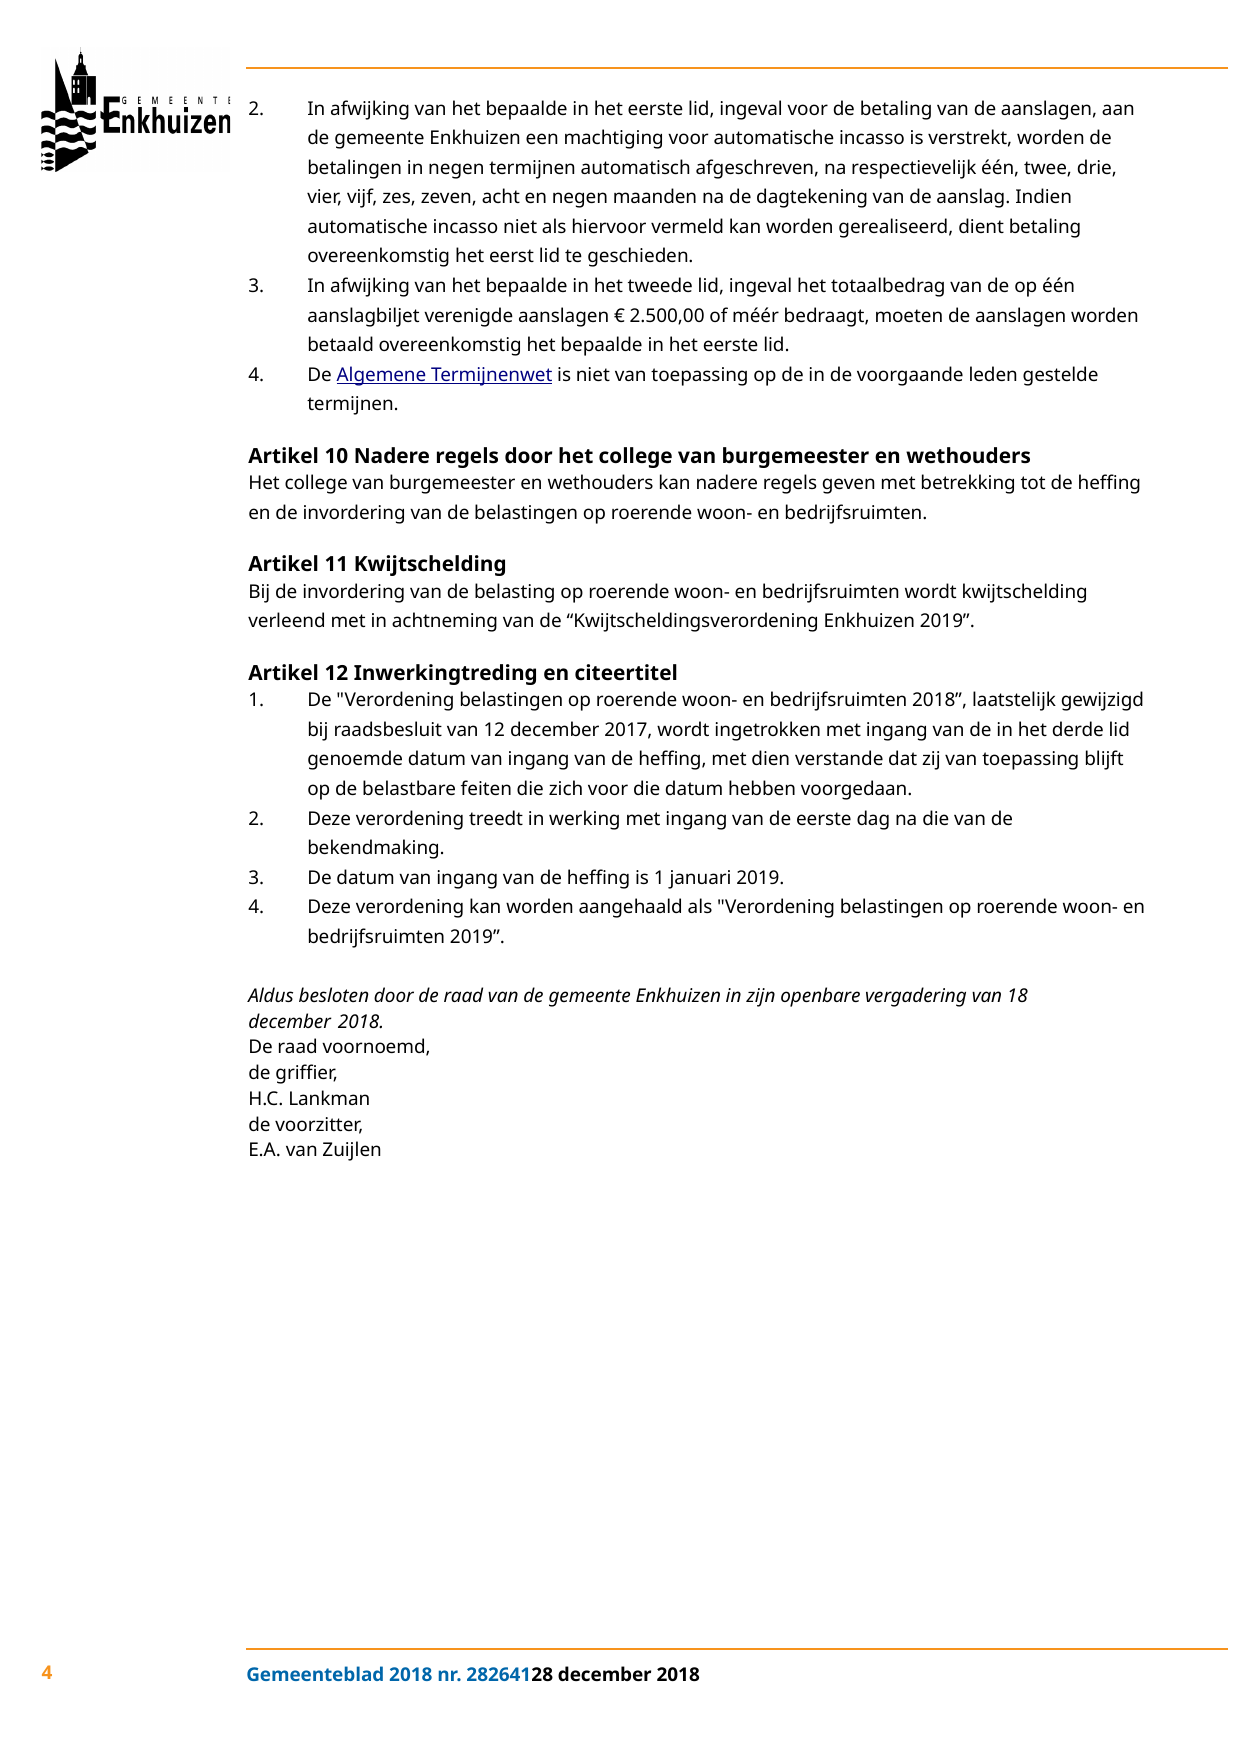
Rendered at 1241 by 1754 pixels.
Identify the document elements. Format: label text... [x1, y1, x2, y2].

text Artikel 11 Kwijtschelding [248, 549, 1152, 578]
text Bij de invordering van de belasting op roerende woon- en bedrijfsruimten wordt kwijtschelding verleend met in achtneming van de “Kwijtscheldingsverordening Enkhuizen 2019”. [248, 578, 1152, 633]
text de voorzitter, [248, 1111, 1152, 1137]
text H.C. Lankman [248, 1085, 1152, 1111]
text E.A. van Zuijlen [248, 1137, 1152, 1162]
list De Algemene Termijnenwet is niet van toepassing op de in de voorgaande leden gestelde termijnen. [248, 361, 1152, 416]
text De raad voornoemd, [248, 1034, 1152, 1059]
list De "Verordening belastingen op roerende woon- en bedrijfsruimten 2018”, laatstelijk gewijzigd bij raadsbesluit van 12 december 2017, wordt ingetrokken met ingang van de in het derde lid genoemde datum van ingang van de heffing, met dien verstande dat zij van toepassing blijft op de belastbare feiten die zich voor die datum hebben voorgedaan. [248, 686, 1152, 801]
list De datum van ingang van de heffing is 1 januari 2019. [248, 864, 1152, 889]
text de griffier, [248, 1059, 1152, 1085]
text Aldus besloten door de raad van de gemeente Enkhuizen in zijn openbare vergadering van 18 december 2018. [248, 982, 1152, 1034]
list In afwijking van het bepaalde in het eerste lid, ingeval voor de betaling van de aanslagen, aan de gemeente Enkhuizen een machtiging voor automatische incasso is verstrekt, worden de betalingen in negen termijnen automatisch afgeschreven, na respectievelijk één, twee, drie, vier, vijf, zes, zeven, acht en negen maanden na de dagtekening van de aanslag. Indien automatische incasso niet als hiervoor vermeld kan worden gerealiseerd, dient betaling overeenkomstig het eerst lid te geschieden. [248, 95, 1152, 268]
picture [41, 47, 231, 172]
text Het college van burgemeester en wethouders kan nadere regels geven met betrekking tot de heffing en de invordering van de belastingen op roerende woon- en bedrijfsruimten. [248, 469, 1152, 525]
text Artikel 10 Nadere regels door het college van burgemeester en wethouders [248, 441, 1152, 469]
list Deze verordening treedt in werking met ingang van de eerste dag na die van de bekendmaking. [248, 805, 1152, 860]
list In afwijking van het bepaalde in het tweede lid, ingeval het totaalbedrag van de op één aanslagbiljet verenigde aanslagen € 2.500,00 of méér bedraagt, moeten de aanslagen worden betaald overeenkomstig het bepaalde in het eerste lid. [248, 272, 1152, 357]
text Artikel 12 Inwerkingtreding en citeertitel [248, 658, 1152, 686]
list Deze verordening kan worden aangehaald als "Verordening belastingen op roerende woon- en bedrijfsruimten 2019”. [248, 893, 1152, 949]
